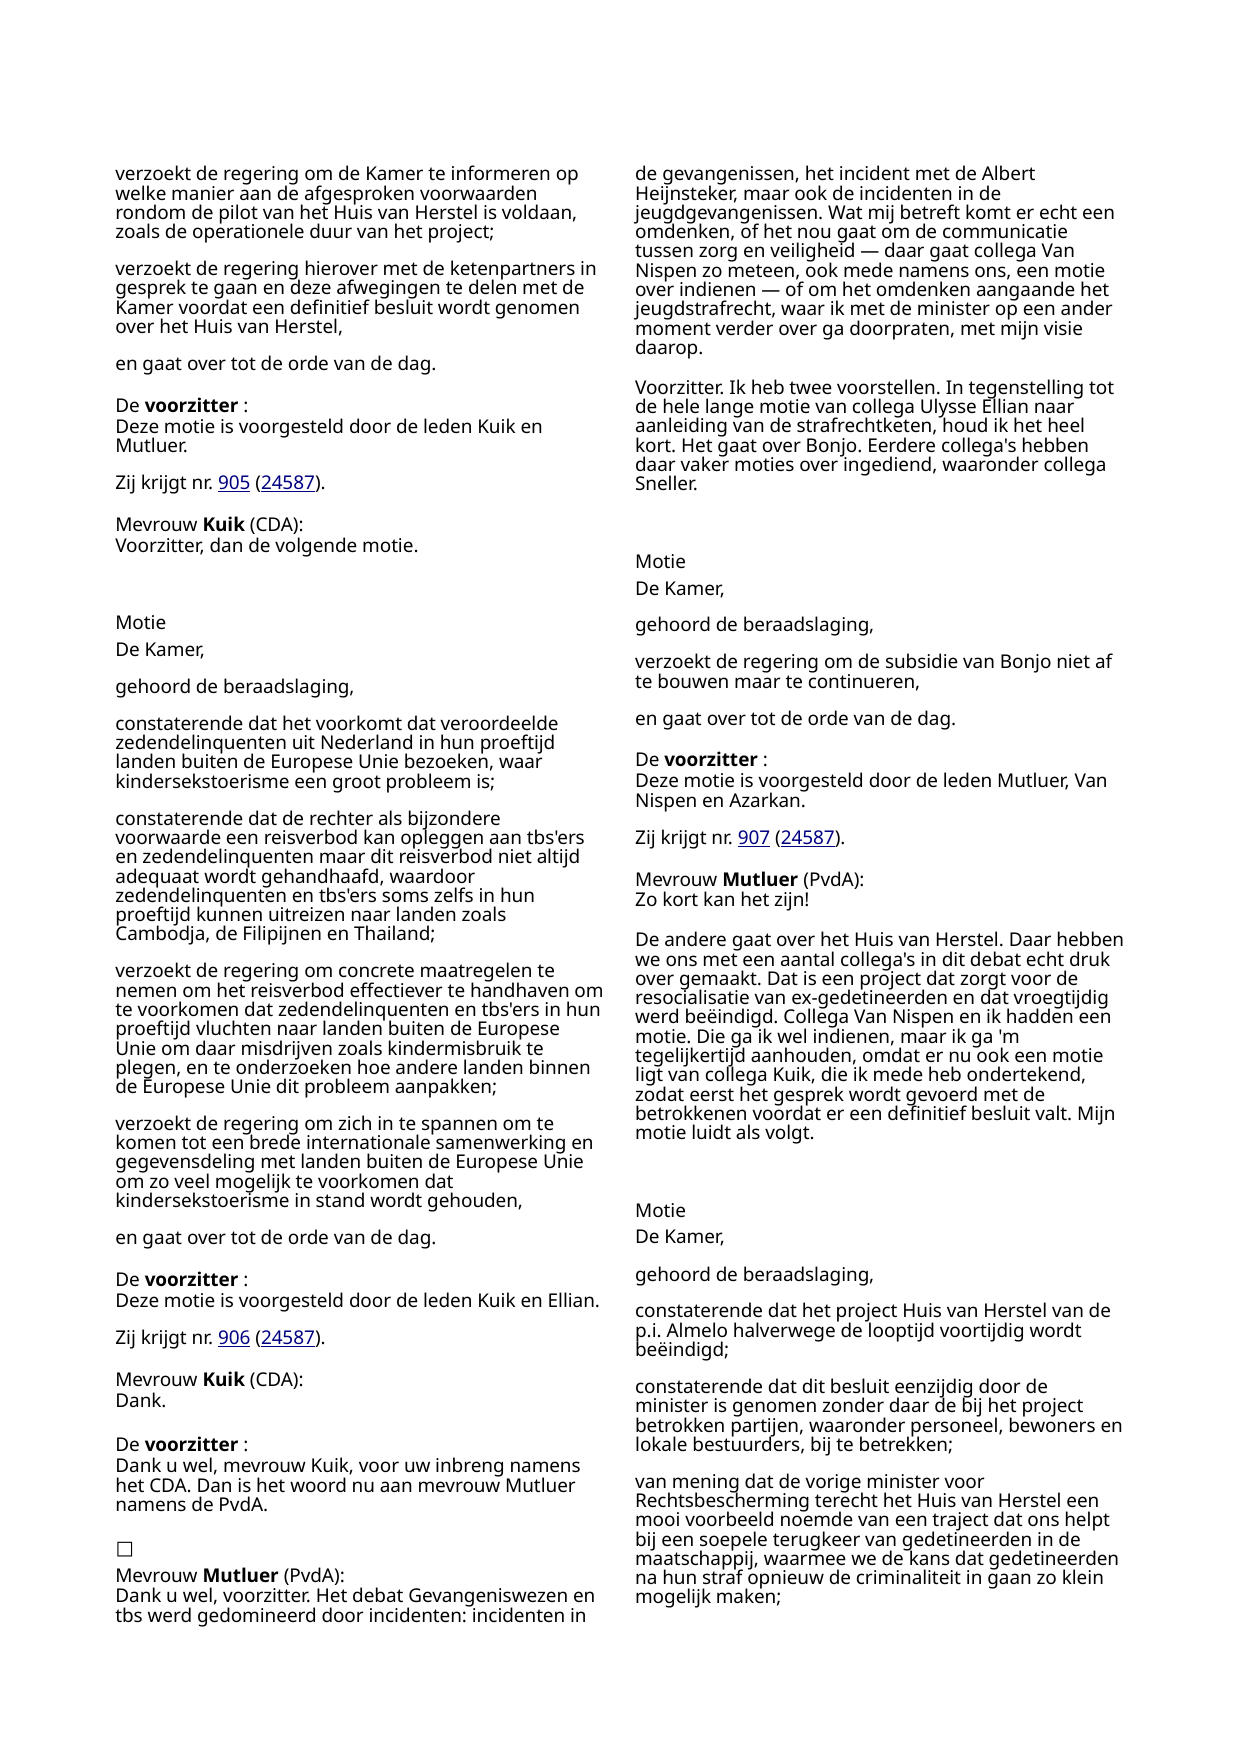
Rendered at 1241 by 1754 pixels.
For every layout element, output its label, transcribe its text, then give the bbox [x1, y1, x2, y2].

text Dank. [115, 1392, 605, 1411]
text De voorzitter : [115, 1266, 605, 1292]
text en gaat over tot de orde van de dag. [115, 355, 605, 374]
text constaterende dat dit besluit eenzijdig door de minister is genomen zonder daar de bij het project betrokken partijen, waaronder personeel, bewoners en lokale bestuurders, bij te betrekken; [635, 1378, 1125, 1455]
text Deze motie is voorgesteld door de leden Kuik en Ellian. [115, 1292, 605, 1311]
text De voorzitter : [635, 747, 1125, 772]
text Mevrouw Kuik (CDA): [115, 511, 605, 537]
text Zij krijgt nr. 905 (24587). [115, 474, 605, 493]
text De Kamer, [635, 1228, 1125, 1248]
text Voorzitter, dan de volgende motie. [115, 537, 605, 556]
text Mevrouw Mutluer (PvdA): [115, 1562, 605, 1587]
text Voorzitter. Ik heb twee voorstellen. In tegenstelling tot de hele lange motie van collega Ulysse Ellian naar aanleiding van de strafrechtketen, houd ik het heel kort. Het gaat over Bonjo. Eerdere collega's hebben daar vaker moties over ingediend, waaronder collega Sneller. [635, 379, 1125, 494]
text De voorzitter : [115, 392, 605, 418]
text De voorzitter : [115, 1432, 605, 1457]
text verzoekt de regering om de subsidie van Bonjo niet af te bouwen maar te continueren, [635, 653, 1125, 692]
text constaterende dat het voorkomt dat veroordeelde zedendelinquenten uit Nederland in hun proeftijd landen buiten de Europese Unie bezoeken, waar kindersekstoerisme een groot probleem is; [115, 715, 605, 792]
text Zo kort kan het zijn! [635, 891, 1125, 911]
text ⬜ [115, 1536, 605, 1562]
text Motie [115, 609, 605, 635]
text verzoekt de regering hierover met de ketenpartners in gesprek te gaan en deze afwegingen te delen met de Kamer voordat een definitief besluit wordt genomen over het Huis van Herstel, [115, 260, 605, 337]
text constaterende dat de rechter als bijzondere voorwaarde een reisverbod kan opleggen aan tbs'ers en zedendelinquenten maar dit reisverbod niet altijd adequaat wordt gehandhaafd, waardoor zedendelinquenten en tbs'ers soms zelfs in hun proeftijd kunnen uitreizen naar landen zoals Cambodja, de Filipijnen en Thailand; [115, 810, 605, 945]
text Motie [635, 1197, 1125, 1223]
text De andere gaat over het Huis van Herstel. Daar hebben we ons met een aantal collega's in dit debat echt druk over gemaakt. Dat is een project dat zorgt voor de resocialisatie van ex-gedetineerden en dat vroegtijdig werd beëindigd. Collega Van Nispen en ik hadden een motie. Die ga ik wel indienen, maar ik ga 'm tegelijkertijd aanhouden, omdat er nu ook een motie ligt van collega Kuik, die ik mede heb ondertekend, zodat eerst het gesprek wordt gevoerd met de betrokkenen voordat er een definitief besluit valt. Mijn motie luidt als volgt. [635, 931, 1125, 1143]
text De Kamer, [635, 579, 1125, 599]
text verzoekt de regering om zich in te spannen om te komen tot een brede internationale samenwerking en gegevensdeling met landen buiten de Europese Unie om zo veel mogelijk te voorkomen dat kindersekstoerisme in stand wordt gehouden, [115, 1115, 605, 1211]
text gehoord de beraadslaging, [115, 678, 605, 697]
text Motie [635, 548, 1125, 573]
text Zij krijgt nr. 907 (24587). [635, 829, 1125, 848]
text De Kamer, [115, 641, 605, 660]
text verzoekt de regering om de Kamer te informeren op welke manier aan de afgesproken voorwaarden rondom de pilot van het Huis van Herstel is voldaan, zoals de operationele duur van het project; [115, 165, 605, 242]
text Dank u wel, mevrouw Kuik, voor uw inbreng namens het CDA. Dan is het woord nu aan mevrouw Mutluer namens de PvdA. [115, 1457, 605, 1515]
text en gaat over tot de orde van de dag. [635, 710, 1125, 729]
text gehoord de beraadslaging, [635, 1266, 1125, 1285]
text de gevangenissen, het incident met de Albert Heijnsteker, maar ook de incidenten in de jeugdgevangenissen. Wat mij betreft komt er echt een omdenken, of het nou gaat om de communicatie tussen zorg en veiligheid — daar gaat collega Van Nispen zo meteen, ook mede namens ons, een motie over indienen — of om het omdenken aangaande het jeugdstrafrecht, waar ik met de minister op een ander moment verder over ga doorpraten, met mijn visie daarop. [635, 165, 1125, 358]
text Dank u wel, voorzitter. Het debat Gevangeniswezen en tbs werd gedomineerd door incidenten: incidenten in [115, 1587, 605, 1626]
text constaterende dat het project Huis van Herstel van de p.i. Almelo halverwege de looptijd voortijdig wordt beëindigd; [635, 1302, 1125, 1360]
text Mevrouw Mutluer (PvdA): [635, 866, 1125, 891]
text en gaat over tot de orde van de dag. [115, 1229, 605, 1248]
text gehoord de beraadslaging, [635, 616, 1125, 636]
text van mening dat de vorige minister voor Rechtsbescherming terecht het Huis van Herstel een mooi voorbeeld noemde van een traject dat ons helpt bij een soepele terugkeer van gedetineerden in de maatschappij, waarmee we de kans dat gedetineerden na hun straf opnieuw de criminaliteit in gaan zo klein mogelijk maken; [635, 1473, 1125, 1608]
text verzoekt de regering om concrete maatregelen te nemen om het reisverbod effectiever te handhaven om te voorkomen dat zedendelinquenten en tbs'ers in hun proeftijd vluchten naar landen buiten de Europese Unie om daar misdrijven zoals kindermisbruik te plegen, en te onderzoeken hoe andere landen binnen de Europese Unie dit probleem aanpakken; [115, 962, 605, 1097]
text Zij krijgt nr. 906 (24587). [115, 1329, 605, 1348]
text Deze motie is voorgesteld door de leden Kuik en Mutluer. [115, 418, 605, 456]
text Mevrouw Kuik (CDA): [115, 1366, 605, 1392]
text Deze motie is voorgesteld door de leden Mutluer, Van Nispen en Azarkan. [635, 772, 1125, 811]
